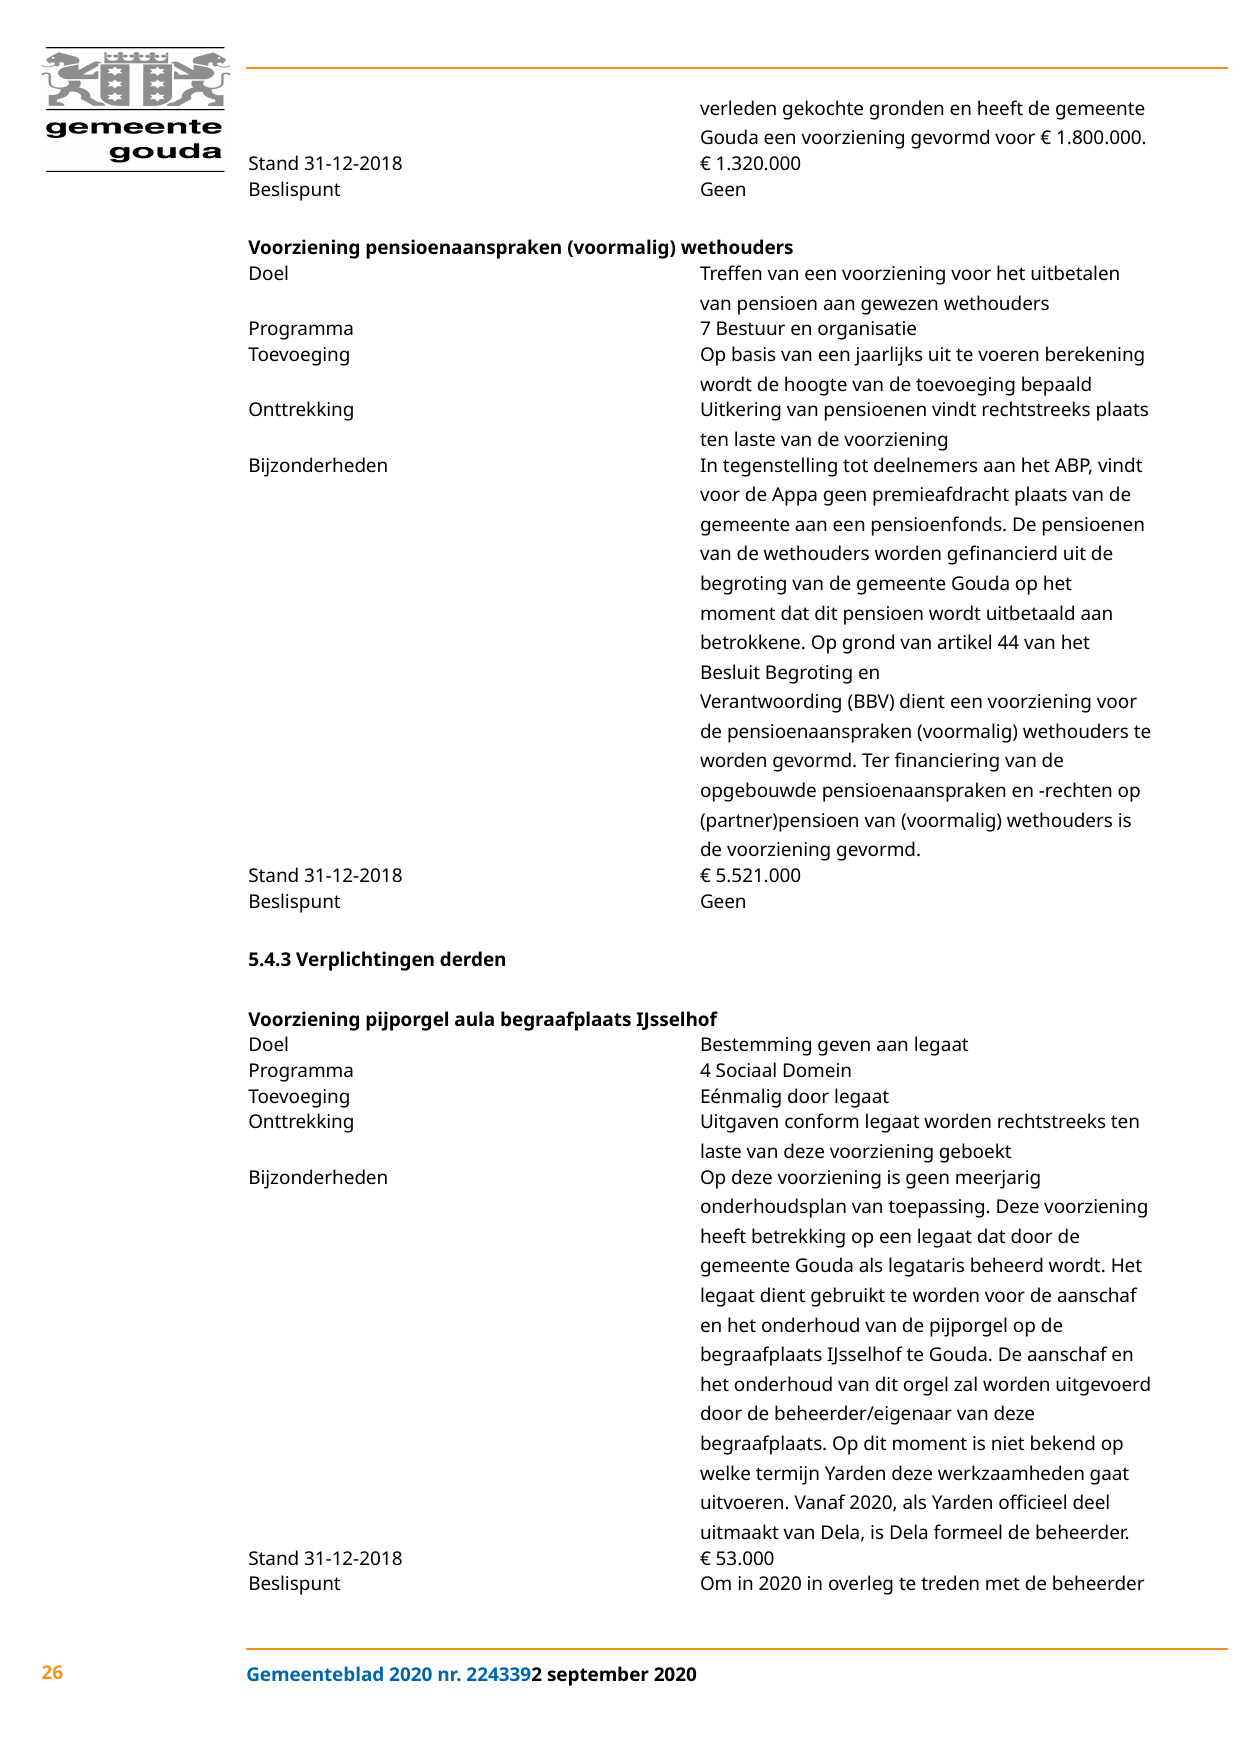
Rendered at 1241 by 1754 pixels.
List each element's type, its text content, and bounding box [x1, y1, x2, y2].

table_cell 4 Sociaal Domein [700, 1057, 1152, 1083]
table_cell Onttrekking [248, 1109, 700, 1164]
table_cell Op basis van een jaarlijks uit te voeren berekening wordt de hoogte van de toevoeging bepaald [700, 341, 1152, 397]
text 5.4.3 Verplichtingen derden [248, 946, 1152, 972]
table_header Voorziening pensioenaanspraken (voormalig) wethouders [248, 235, 1152, 260]
table_cell Toevoeging [248, 341, 700, 397]
table_cell Uitkering van pensioenen vindt rechtstreeks plaats ten laste van de voorziening [700, 397, 1152, 452]
table_cell 7 Bestuur en organisatie [700, 316, 1152, 341]
table_cell Geen [700, 176, 1152, 202]
picture [41, 47, 231, 172]
table_cell Op deze voorziening is geen meerjarig onderhoudsplan van toepassing. Deze voorziening heeft betrekking op een legaat dat door de gemeente Gouda als legataris beheerd wordt. Het legaat dient gebruikt te worden voor de aanschaf en het onderhoud van de pijporgel op de begraafplaats IJsselhof te Gouda. De aanschaf en het onderhoud van dit orgel zal worden uitgevoerd door de beheerder/eigenaar van deze begraafplaats. Op dit moment is niet bekend op welke termijn Yarden deze werkzaamheden gaat uitvoeren. Vanaf 2020, als Yarden officieel deel uitmaakt van Dela, is Dela formeel de beheerder. [700, 1164, 1152, 1545]
table_cell Programma [248, 316, 700, 341]
table_cell Stand 31-12-2018 [248, 150, 700, 176]
table_cell Bijzonderheden [248, 1164, 700, 1545]
table_cell Om in 2020 in overleg te treden met de beheerder [700, 1570, 1152, 1596]
table_cell Programma [248, 1057, 700, 1083]
table_cell Bijzonderheden [248, 452, 700, 862]
table_cell [248, 95, 700, 150]
table_cell € 1.320.000 [700, 150, 1152, 176]
table_cell Beslispunt [248, 888, 700, 914]
table_header Voorziening pijporgel aula begraafplaats IJsselhof [248, 1006, 1152, 1031]
table_cell € 5.521.000 [700, 862, 1152, 888]
table_cell In tegenstelling tot deelnemers aan het ABP, vindt voor de Appa geen premieafdracht plaats van de gemeente aan een pensioenfonds. De pensioenen van de wethouders worden gefinancierd uit de begroting van de gemeente Gouda op het moment dat dit pensioen wordt uitbetaald aan betrokkene. Op grond van artikel 44 van het Besluit Begroting en Verantwoording (BBV) dient een voorziening voor de pensioenaanspraken (voormalig) wethouders te worden gevormd. Ter financiering van de opgebouwde pensioenaanspraken en -rechten op (partner)pensioen van (voormalig) wethouders is de voorziening gevormd. [700, 452, 1152, 862]
table_cell Beslispunt [248, 176, 700, 202]
table_cell Stand 31-12-2018 [248, 1545, 700, 1570]
table_cell Onttrekking [248, 397, 700, 452]
table_cell Treffen van een voorziening voor het uitbetalen van pensioen aan gewezen wethouders [700, 260, 1152, 316]
table_cell verleden gekochte gronden en heeft de gemeente Gouda een voorziening gevormd voor € 1.800.000. [700, 95, 1152, 150]
table_cell Beslispunt [248, 1570, 700, 1596]
table_cell Doel [248, 1031, 700, 1057]
table_cell Uitgaven conform legaat worden rechtstreeks ten laste van deze voorziening geboekt [700, 1109, 1152, 1164]
table_cell € 53.000 [700, 1545, 1152, 1570]
table_cell Geen [700, 888, 1152, 914]
table_cell Bestemming geven aan legaat [700, 1031, 1152, 1057]
table_cell Doel [248, 260, 700, 316]
table_cell Toevoeging [248, 1083, 700, 1109]
table_cell Stand 31-12-2018 [248, 862, 700, 888]
table_cell Eénmalig door legaat [700, 1083, 1152, 1109]
